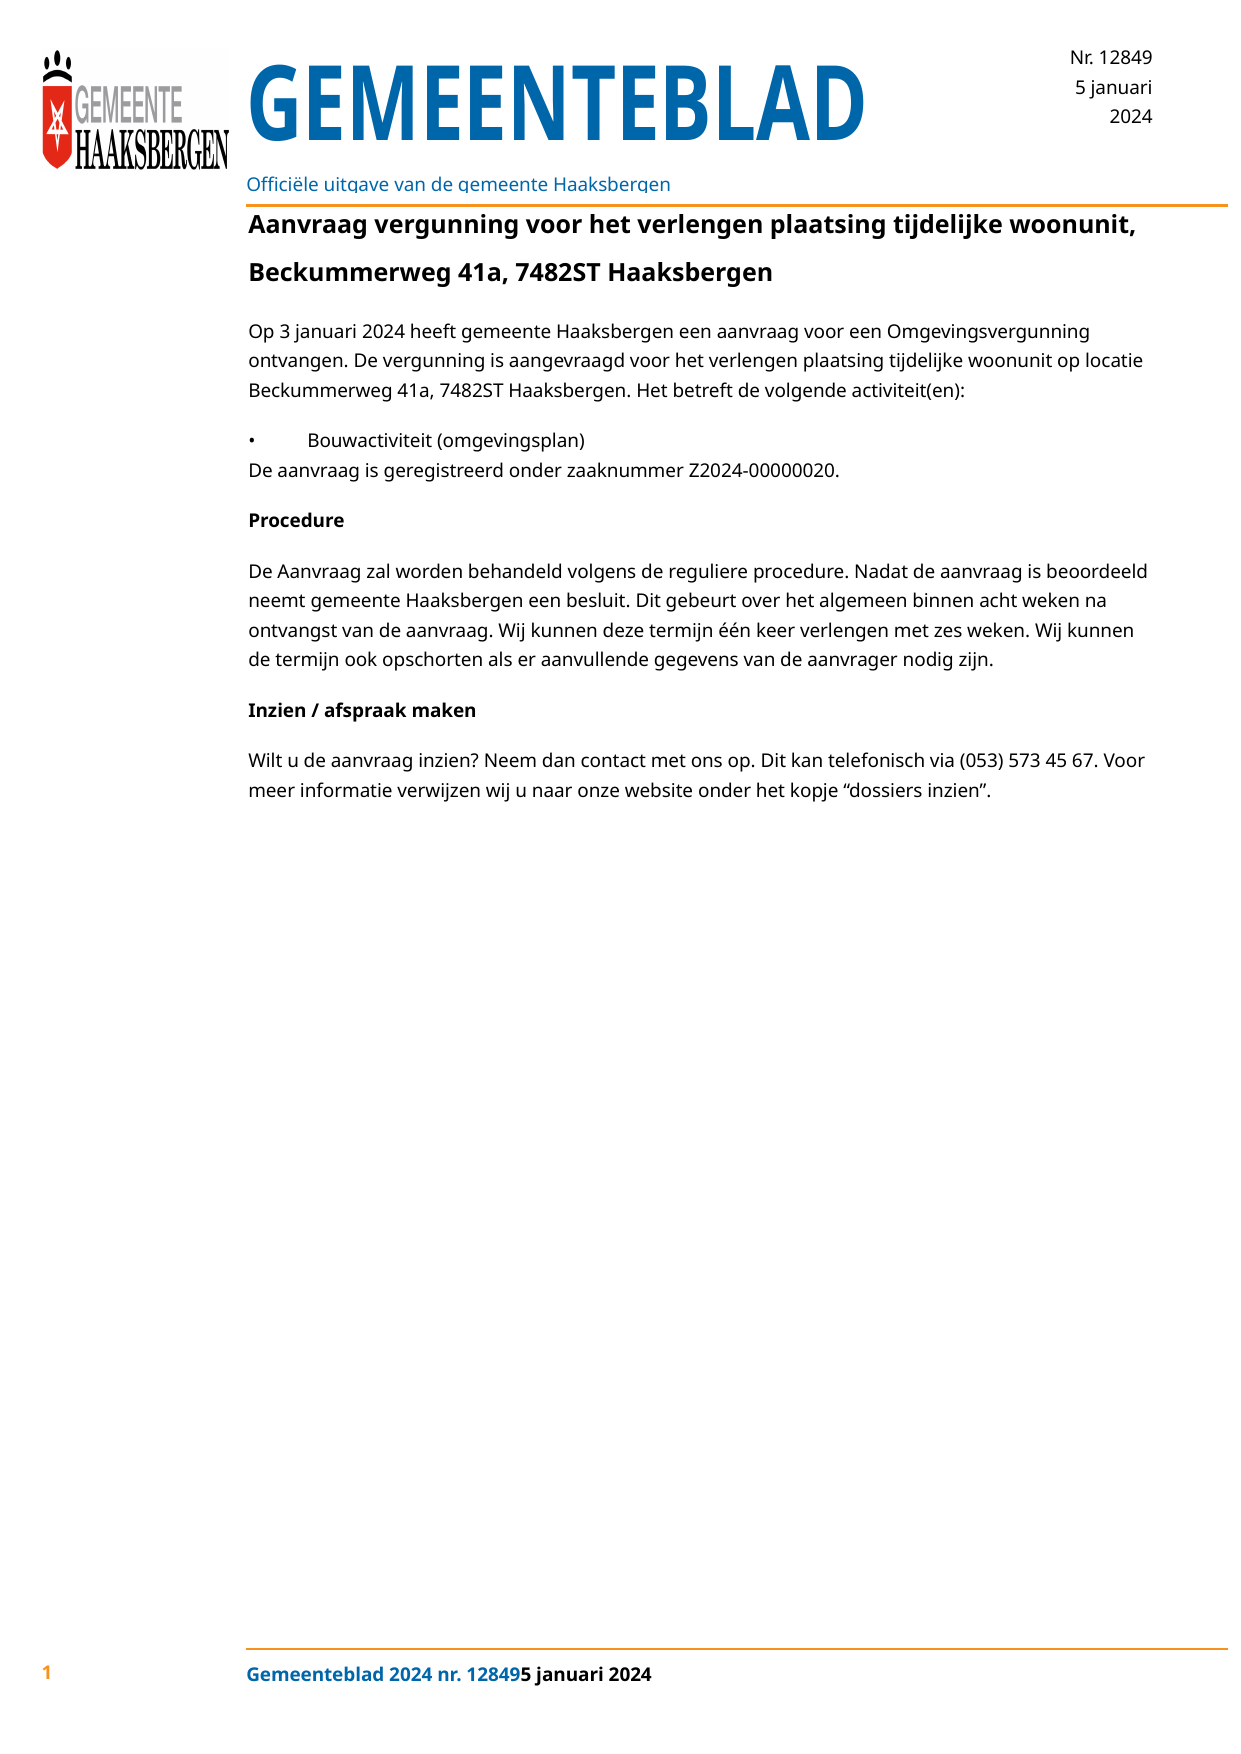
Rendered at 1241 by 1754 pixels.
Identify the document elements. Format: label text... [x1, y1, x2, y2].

list Bouwactiviteit (omgevingsplan) [248, 427, 1152, 453]
picture [41, 47, 231, 172]
text Aanvraag vergunning voor het verlengen plaatsing tijdelijke woonunit, Beckummerweg 41a, 7482ST Haaksbergen [248, 207, 1152, 288]
text Inzien / afspraak maken [248, 697, 1152, 723]
text De Aanvraag zal worden behandeld volgens de reguliere procedure. Nadat de aanvraag is beoordeeld neemt gemeente Haaksbergen een besluit. Dit gebeurt over het algemeen binnen acht weken na ontvangst van de aanvraag. Wij kunnen deze termijn één keer verlengen met zes weken. Wij kunnen de termijn ook opschorten als er aanvullende gegevens van de aanvrager nodig zijn. [248, 558, 1152, 672]
text Wilt u de aanvraag inzien? Neem dan contact met ons op. Dit kan telefonisch via (053) 573 45 67. Voor meer informatie verwijzen wij u naar onze website onder het kopje “dossiers inzien”. [248, 747, 1152, 803]
text De aanvraag is geregistreerd onder zaaknummer Z2024-00000020. [248, 457, 1152, 483]
text Procedure [248, 507, 1152, 533]
text Op 3 januari 2024 heeft gemeente Haaksbergen een aanvraag voor een Omgevingsvergunning ontvangen. De vergunning is aangevraagd voor het verlengen plaatsing tijdelijke woonunit op locatie Beckummerweg 41a, 7482ST Haaksbergen. Het betreft de volgende activiteit(en): [248, 318, 1152, 403]
